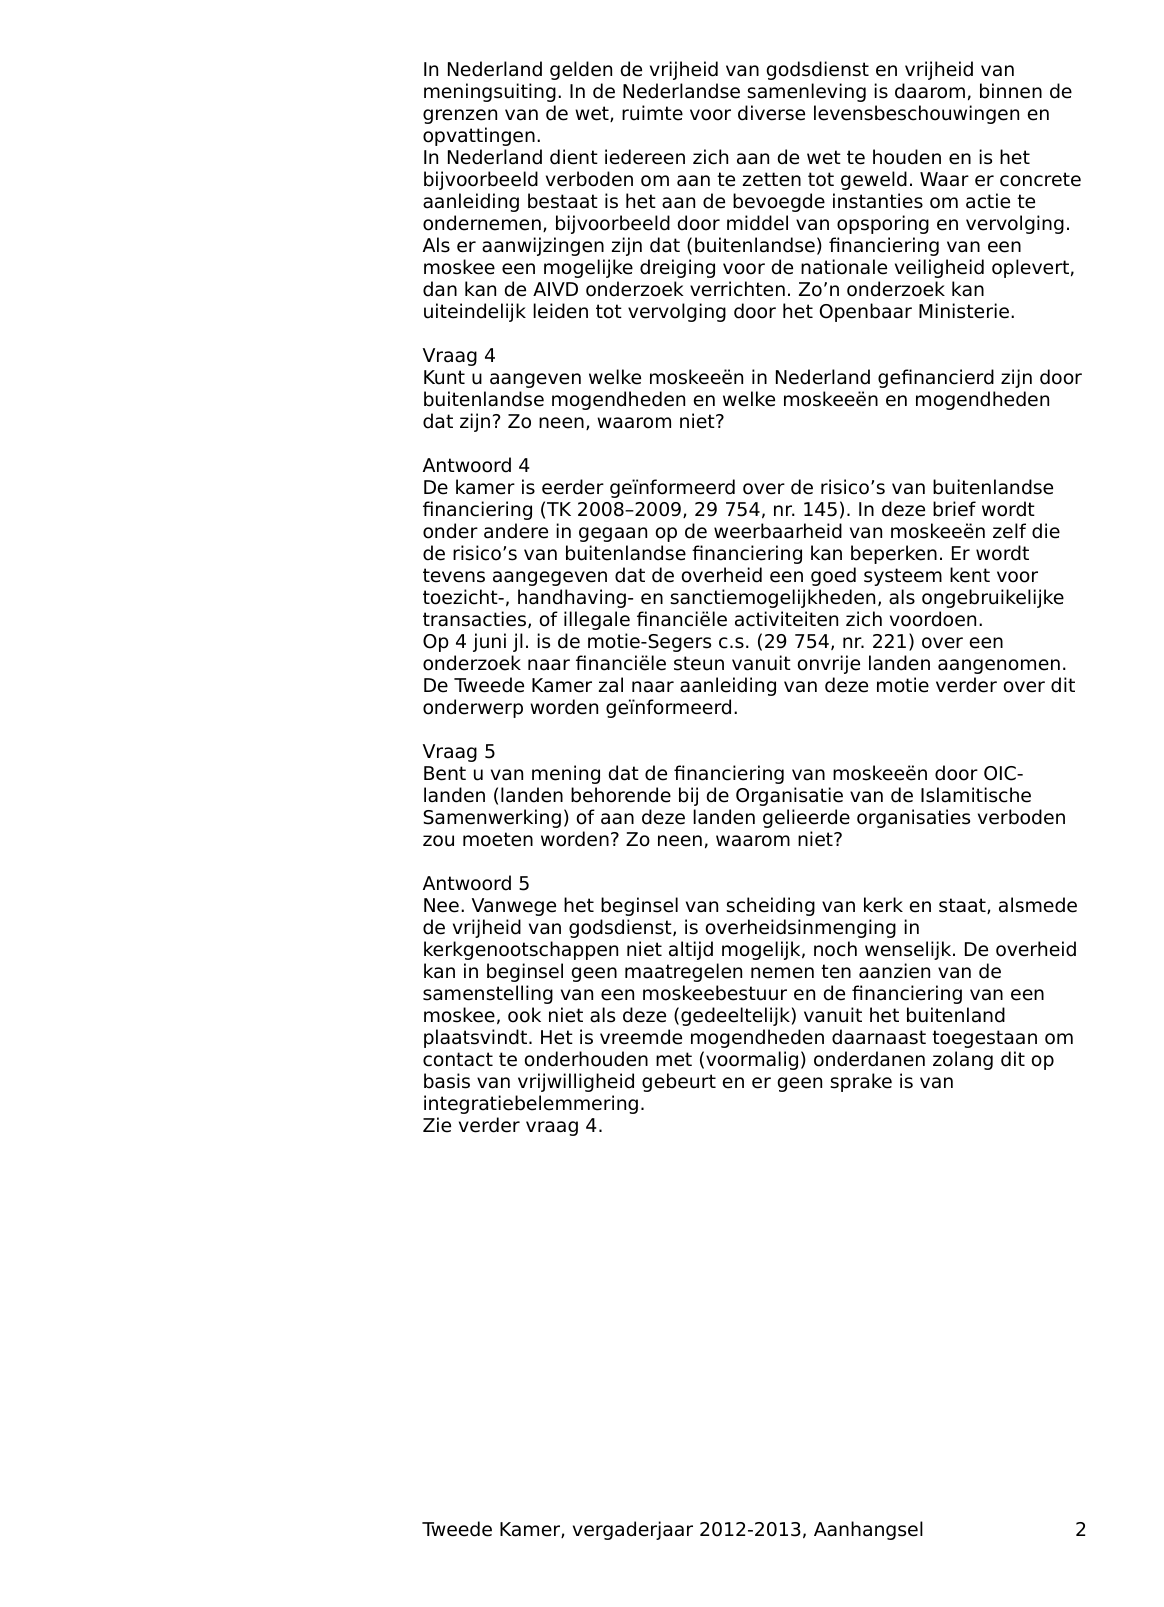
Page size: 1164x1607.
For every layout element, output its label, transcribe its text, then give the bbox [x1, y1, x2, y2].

text Antwoord 4 [422, 455, 1087, 477]
text Zie verder vraag 4. [422, 1115, 1087, 1137]
text Vraag 5 [422, 741, 1087, 763]
text Kunt u aangeven welke moskeeën in Nederland gefinancierd zijn door buitenlandse mogendheden en welke moskeeën en mogendheden dat zijn? Zo neen, waarom niet? [422, 367, 1087, 433]
text Nee. Vanwege het beginsel van scheiding van kerk en staat, alsmede de vrijheid van godsdienst, is overheidsinmenging in kerkgenootschappen niet altijd mogelijk, noch wenselijk. De overheid kan in beginsel geen maatregelen nemen ten aanzien van de samenstelling van een moskeebestuur en de financiering van een moskee, ook niet als deze (gedeeltelijk) vanuit het buitenland plaatsvindt. Het is vreemde mogendheden daarnaast toegestaan om contact te onderhouden met (voormalig) onderdanen zolang dit op basis van vrijwilligheid gebeurt en er geen sprake is van integratiebelemmering. [422, 895, 1087, 1115]
text De kamer is eerder geïnformeerd over de risico’s van buitenlandse financiering (TK 2008–2009, 29 754, nr. 145). In deze brief wordt onder andere in gegaan op de weerbaarheid van moskeeën zelf die de risico’s van buitenlandse financiering kan beperken. Er wordt tevens aangegeven dat de overheid een goed systeem kent voor toezicht-, handhaving- en sanctiemogelijkheden, als ongebruikelijke transacties, of illegale financiële activiteiten zich voordoen. [422, 477, 1087, 631]
text Vraag 4 [422, 345, 1087, 367]
text Op 4 juni jl. is de motie-Segers c.s. (29 754, nr. 221) over een onderzoek naar financiële steun vanuit onvrije landen aangenomen. De Tweede Kamer zal naar aanleiding van deze motie verder over dit onderwerp worden geïnformeerd. [422, 631, 1087, 719]
text Bent u van mening dat de financiering van moskeeën door OIC-landen (landen behorende bij de Organisatie van de Islamitische Samenwerking) of aan deze landen gelieerde organisaties verboden zou moeten worden? Zo neen, waarom niet? [422, 763, 1087, 851]
text In Nederland dient iedereen zich aan de wet te houden en is het bijvoorbeeld verboden om aan te zetten tot geweld. Waar er concrete aanleiding bestaat is het aan de bevoegde instanties om actie te ondernemen, bijvoorbeeld door middel van opsporing en vervolging. Als er aanwijzingen zijn dat (buitenlandse) financiering van een moskee een mogelijke dreiging voor de nationale veiligheid oplevert, dan kan de AIVD onderzoek verrichten. Zo’n onderzoek kan uiteindelijk leiden tot vervolging door het Openbaar Ministerie. [422, 147, 1087, 323]
text In Nederland gelden de vrijheid van godsdienst en vrijheid van meningsuiting. In de Nederlandse samenleving is daarom, binnen de grenzen van de wet, ruimte voor diverse levensbeschouwingen en opvattingen. [422, 59, 1087, 147]
text Antwoord 5 [422, 873, 1087, 895]
